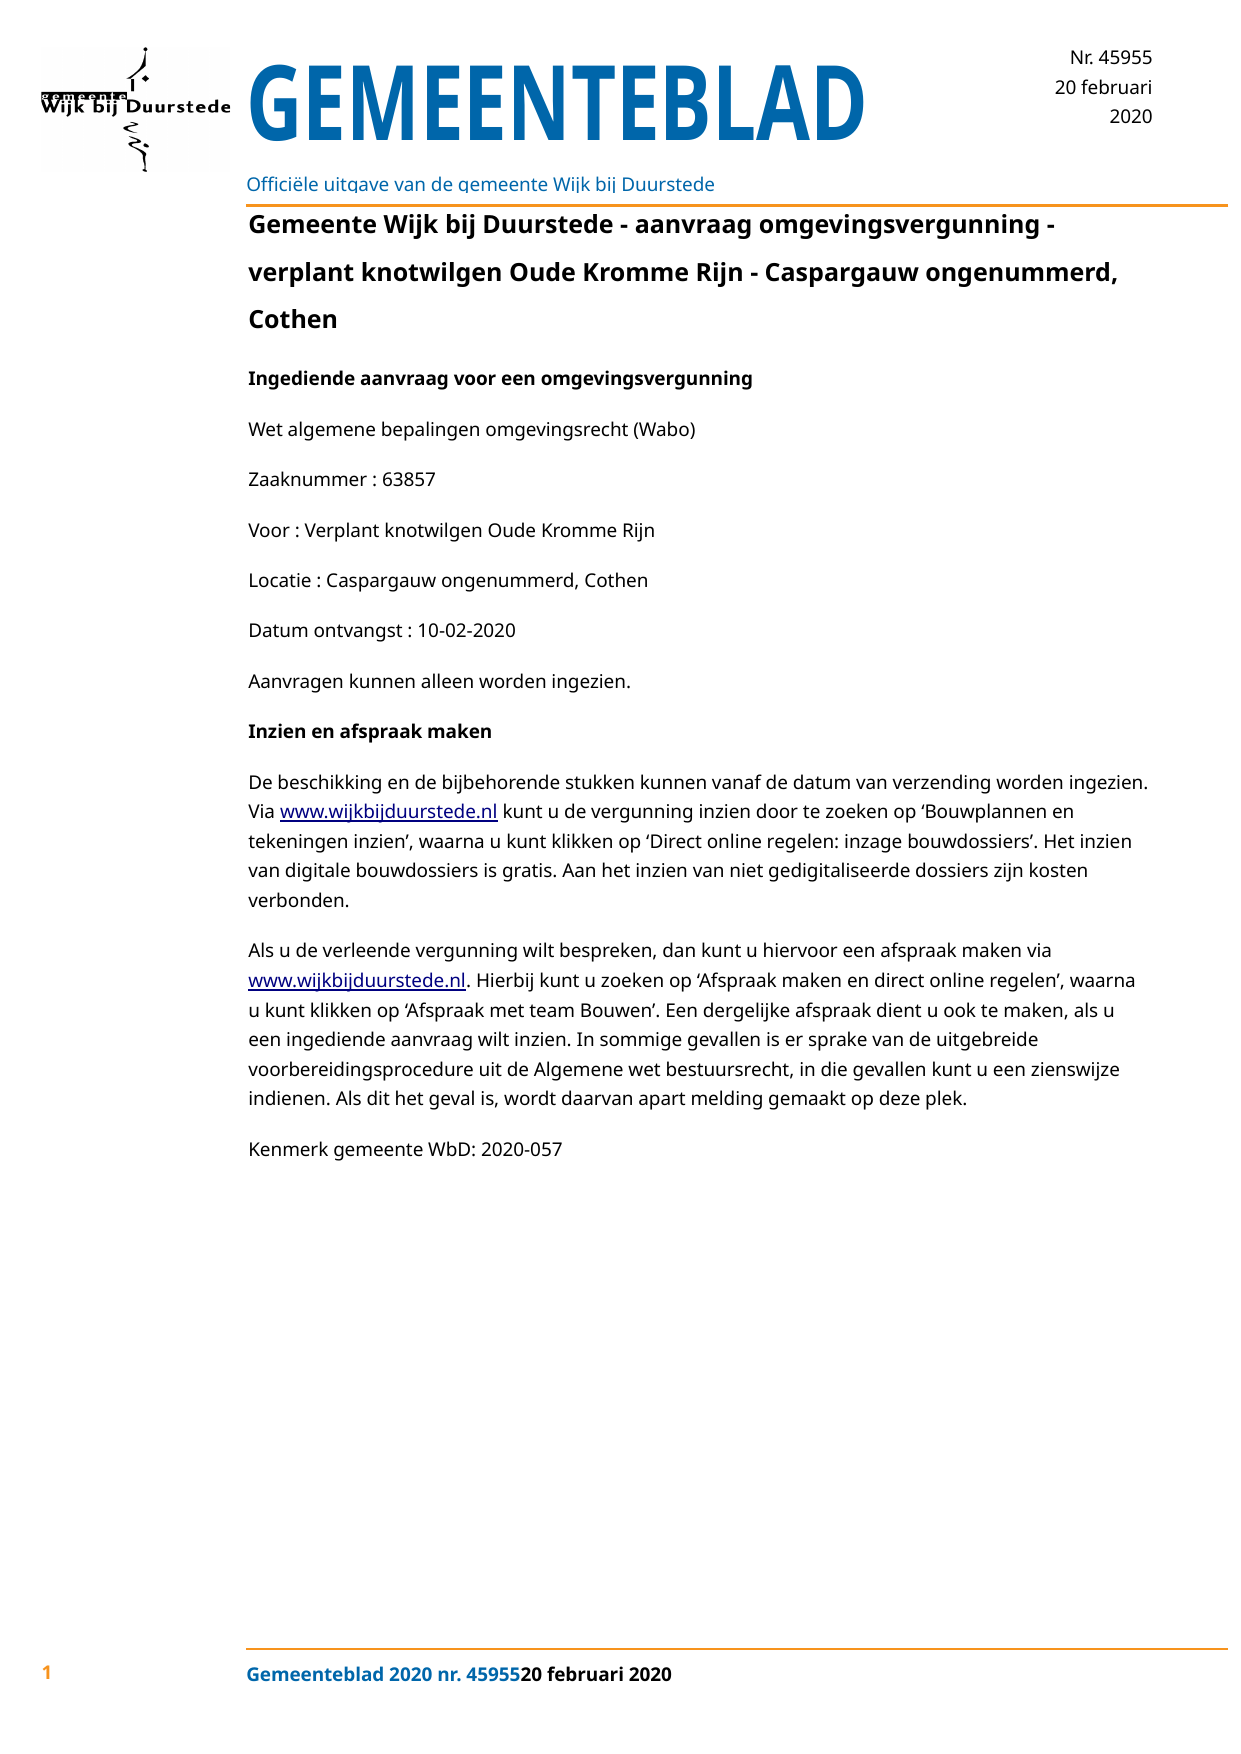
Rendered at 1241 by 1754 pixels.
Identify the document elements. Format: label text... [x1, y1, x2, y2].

text Zaaknummer : 63857 [248, 466, 1152, 492]
text Voor : Verplant knotwilgen Oude Kromme Rijn [248, 517, 1152, 542]
text Ingediende aanvraag voor een omgevingsvergunning [248, 366, 1152, 391]
text Kenmerk gemeente WbD: 2020-057 [248, 1136, 1152, 1162]
text Als u de verleende vergunning wilt bespreken, dan kunt u hiervoor een afspraak maken via www.wijkbijduurstede.nl. Hierbij kunt u zoeken op ‘Afspraak maken en direct online regelen’, waarna u kunt klikken op ‘Afspraak met team Bouwen’. Een dergelijke afspraak dient u ook te maken, als u een ingediende aanvraag wilt inzien. In sommige gevallen is er sprake van de uitgebreide voorbereidingsprocedure uit de Algemene wet bestuursrecht, in die gevallen kunt u een zienswijze indienen. Als dit het geval is, wordt daarvan apart melding gemaakt op deze plek. [248, 938, 1152, 1111]
text Aanvragen kunnen alleen worden ingezien. [248, 668, 1152, 694]
text Wet algemene bepalingen omgevingsrecht (Wabo) [248, 416, 1152, 442]
text Locatie : Caspargauw ongenummerd, Cothen [248, 567, 1152, 593]
picture [41, 47, 231, 172]
text Inzien en afspraak maken [248, 718, 1152, 744]
text Gemeente Wijk bij Duurstede - aanvraag omgevingsvergunning - verplant knotwilgen Oude Kromme Rijn - Caspargauw ongenummerd, Cothen [248, 207, 1152, 336]
text Datum ontvangst : 10-02-2020 [248, 618, 1152, 643]
text De beschikking en de bijbehorende stukken kunnen vanaf de datum van verzending worden ingezien. Via www.wijkbijduurstede.nl kunt u de vergunning inzien door te zoeken op ‘Bouwplannen en tekeningen inzien’, waarna u kunt klikken op ‘Direct online regelen: inzage bouwdossiers’. Het inzien van digitale bouwdossiers is gratis. Aan het inzien van niet gedigitaliseerde dossiers zijn kosten verbonden. [248, 769, 1152, 913]
